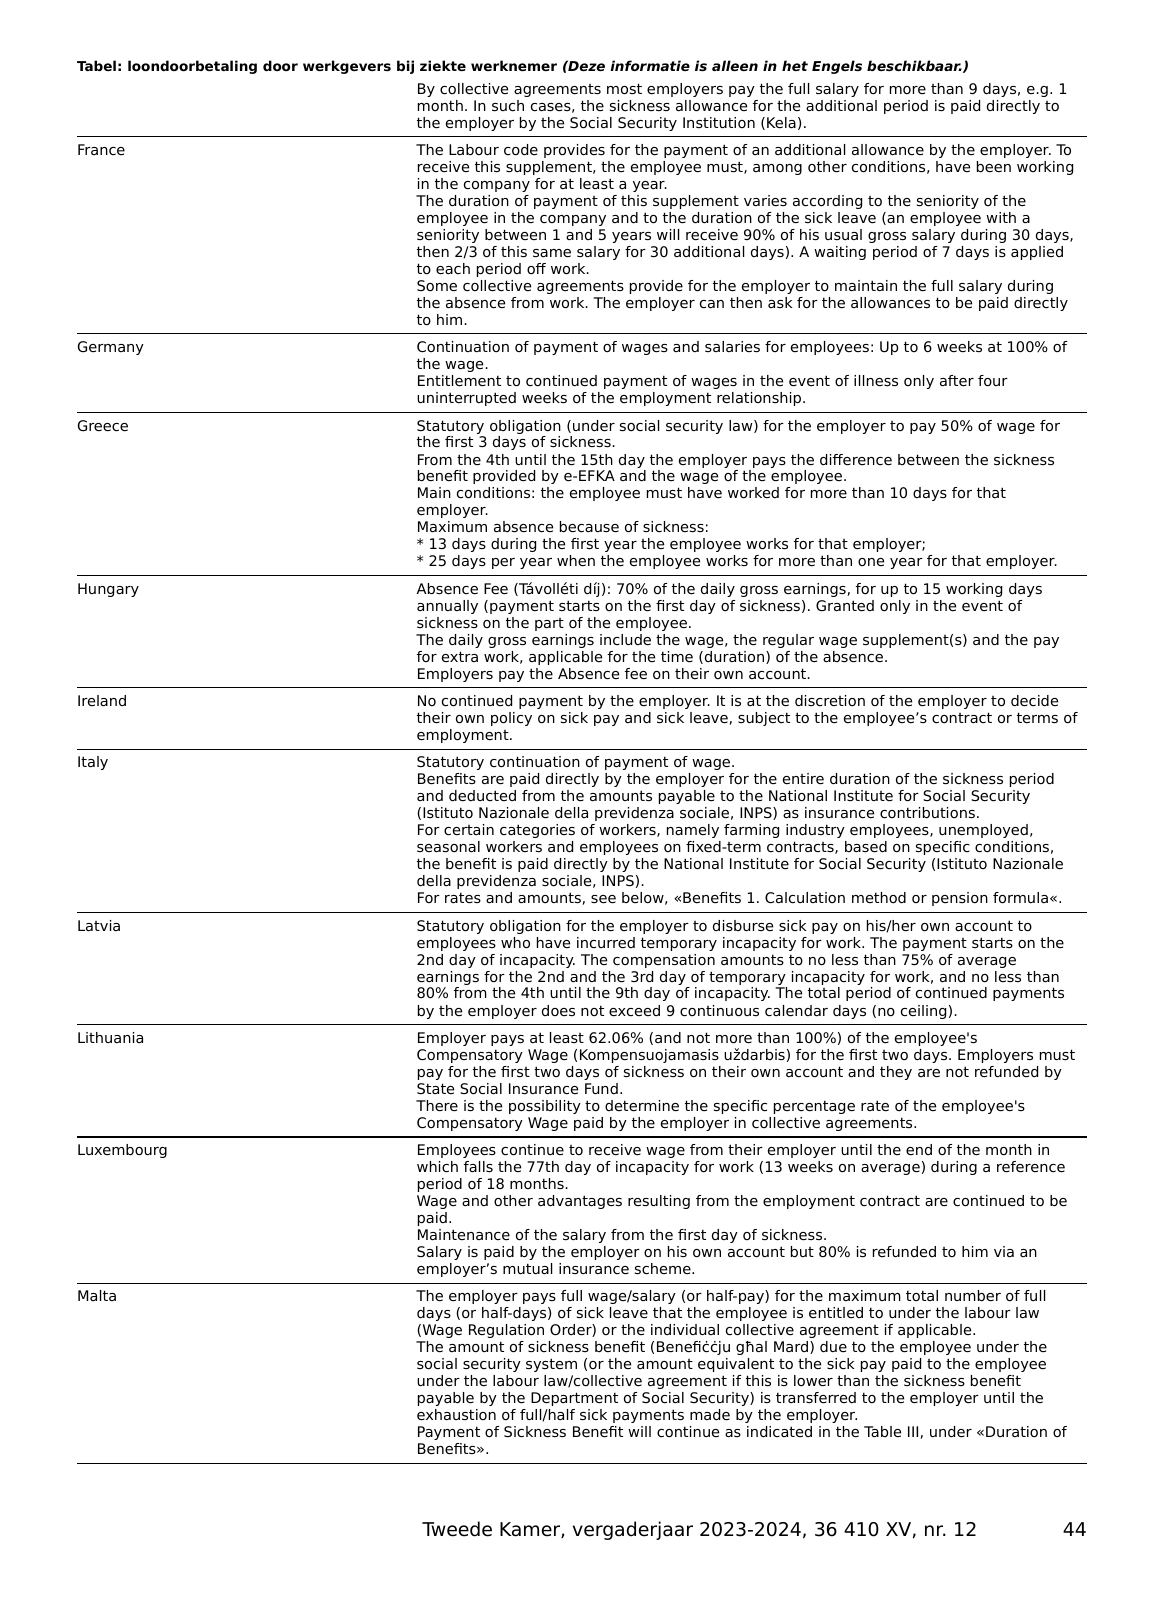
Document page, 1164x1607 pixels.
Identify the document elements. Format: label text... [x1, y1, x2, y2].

table_cell Statutory continuation of payment of wage. Benefits are paid directly by the employer for the entire duration of the sickness period and deducted from the amounts payable to the National Institute for Social Security (Istituto Nazionale della previdenza sociale, INPS) as insurance contributions. For certain categories of workers, namely farming industry employees, unemployed, seasonal workers and employees on fixed-term contracts, based on specific conditions, the benefit is paid directly by the National Institute for Social Security (Istituto Nazionale della previdenza sociale, INPS). For rates and amounts, see below, «Benefits 1. Calculation method or pension formula«. [410, 750, 1087, 912]
table_cell Absence Fee (Távolléti díj): 70% of the daily gross earnings, for up to 15 working days annually (payment starts on the first day of sickness). Granted only in the event of sickness on the part of the employee. The daily gross earnings include the wage, the regular wage supplement(s) and the pay for extra work, applicable for the time (duration) of the absence. Employers pay the Absence fee on their own account. [410, 576, 1087, 687]
table_cell Employees continue to receive wage from their employer until the end of the month in which falls the 77th day of incapacity for work (13 weeks on average) during a reference period of 18 months. Wage and other advantages resulting from the employment contract are continued to be paid. Maintenance of the salary from the first day of sickness. Salary is paid by the employer on his own account but 80% is refunded to him via an employer’s mutual insurance scheme. [410, 1138, 1087, 1283]
table_cell No continued payment by the employer. It is at the discretion of the employer to decide their own policy on sick pay and sick leave, subject to the employee’s contract or terms of employment. [410, 688, 1087, 748]
table_cell The employer pays full wage/salary (or half-pay) for the maximum total number of full days (or half-days) of sick leave that the employee is entitled to under the labour law (Wage Regulation Order) or the individual collective agreement if applicable. The amount of sickness benefit (Benefiċċju għal Mard) due to the employee under the social security system (or the amount equivalent to the sick pay paid to the employee under the labour law/collective agreement if this is lower than the sickness benefit payable by the Department of Social Security) is transferred to the employer until the exhaustion of full/half sick payments made by the employer. Payment of Sickness Benefit will continue as indicated in the Table III, under «Duration of Benefits». [410, 1284, 1087, 1463]
table_cell Luxembourg [77, 1138, 410, 1283]
table_cell Latvia [77, 913, 410, 1024]
table_cell By collective agreements most employers pay the full salary for more than 9 days, e.g. 1 month. In such cases, the sickness allowance for the additional period is paid directly to the employer by the Social Security Institution (Kela). [410, 75, 1087, 136]
table_cell Hungary [77, 576, 410, 687]
table_cell Continuation of payment of wages and salaries for employees: Up to 6 weeks at 100% of the wage. Entitlement to continued payment of wages in the event of illness only after four uninterrupted weeks of the employment relationship. [410, 334, 1087, 412]
table_cell Malta [77, 1284, 410, 1463]
table_cell Ireland [77, 688, 410, 748]
table_cell Germany [77, 334, 410, 412]
table_cell Lithuania [77, 1025, 410, 1136]
table_cell Employer pays at least 62.06% (and not more than 100%) of the employee's Compensatory Wage (Kompensuojamasis uždarbis) for the first two days. Employers must pay for the first two days of sickness on their own account and they are not refunded by State Social Insurance Fund. There is the possibility to determine the specific percentage rate of the employee's Compensatory Wage paid by the employer in collective agreements. [410, 1025, 1087, 1136]
table_cell Statutory obligation for the employer to disburse sick pay on his/her own account to employees who have incurred temporary incapacity for work. The payment starts on the 2nd day of incapacity. The compensation amounts to no less than 75% of average earnings for the 2nd and the 3rd day of temporary incapacity for work, and no less than 80% from the 4th until the 9th day of incapacity. The total period of continued payments by the employer does not exceed 9 continuous calendar days (no ceiling). [410, 913, 1087, 1024]
table_cell Greece [77, 413, 410, 575]
table_cell France [77, 137, 410, 333]
table_cell The Labour code provides for the payment of an additional allowance by the employer. To receive this supplement, the employee must, among other conditions, have been working in the company for at least a year. The duration of payment of this supplement varies according to the seniority of the employee in the company and to the duration of the sick leave (an employee with a seniority between 1 and 5 years will receive 90% of his usual gross salary during 30 days, then 2/3 of this same salary for 30 additional days). A waiting period of 7 days is applied to each period off work. Some collective agreements provide for the employer to maintain the full salary during the absence from work. The employer can then ask for the allowances to be paid directly to him. [410, 137, 1087, 333]
table_cell Statutory obligation (under social security law) for the employer to pay 50% of wage for the first 3 days of sickness. From the 4th until the 15th day the employer pays the difference between the sickness benefit provided by e-EFKA and the wage of the employee. Main conditions: the employee must have worked for more than 10 days for that employer. Maximum absence because of sickness: * 13 days during the first year the employee works for that employer; * 25 days per year when the employee works for more than one year for that employer. [410, 413, 1087, 575]
table_cell [77, 75, 410, 136]
table_header Tabel: loondoorbetaling door werkgevers bij ziekte werknemer (Deze informatie is alleen in het Engels beschikbaar.) [77, 59, 1087, 75]
table_cell Italy [77, 750, 410, 912]
